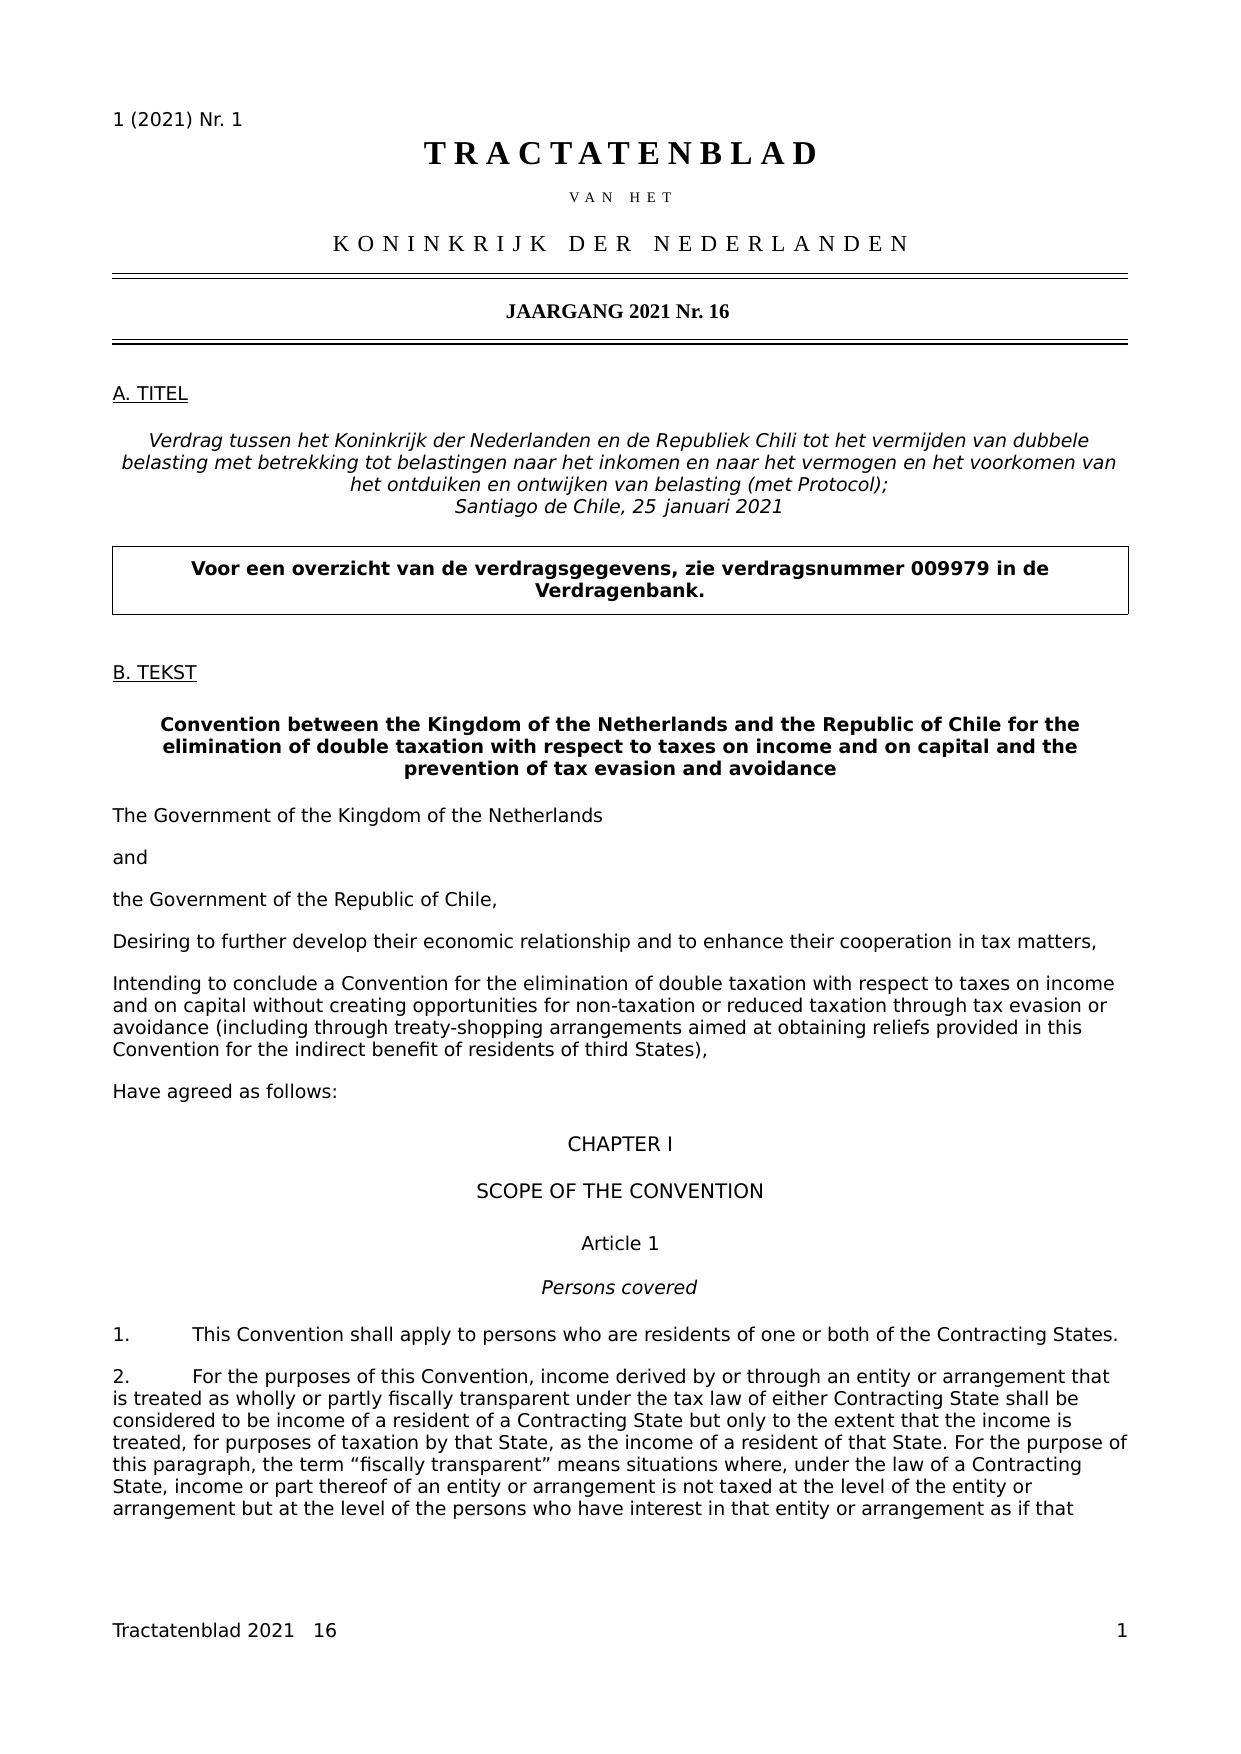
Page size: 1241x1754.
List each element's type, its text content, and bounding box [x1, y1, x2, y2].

subtitle Article 1 Persons covered [112, 1233, 1128, 1299]
subtitle B. TEKST [112, 662, 1128, 684]
text Intending to conclude a Convention for the elimination of double taxation with respect to taxes on income and on capital without creating opportunities for non-taxation or reduced taxation through tax evasion or avoidance (including through treaty-shopping arrangements aimed at obtaining reliefs provided in this Convention for the indirect benefit of residents of third States), [112, 973, 1128, 1061]
text The Government of the Kingdom of the Netherlands [112, 805, 1128, 827]
text and [112, 847, 1128, 869]
text Verdrag tussen het Koninkrijk der Nederlanden en de Republiek Chili tot het vermijden van dubbele belasting met betrekking tot belastingen naar het inkomen en naar het vermogen en het voorkomen van het ontduiken en ontwijken van belasting (met Protocol); [112, 430, 1128, 496]
text VAN HET [112, 189, 1128, 206]
text the Government of the Republic of Chile, [112, 889, 1128, 911]
text TRACTATENBLAD [112, 133, 1128, 172]
text 2. For the purposes of this Convention, income derived by or through an entity or arrangement that is treated as wholly or partly fiscally transparent under the tax law of either Contracting State shall be considered to be income of a resident of a Contracting State but only to the extent that the income is treated, for purposes of taxation by that State, as the income of a resident of that State. For the purpose of this paragraph, the term “fiscally transparent” means situations where, under the law of a Contracting State, income or part thereof of an entity or arrangement is not taxed at the level of the entity or arrangement but at the level of the persons who have interest in that entity or arrangement as if that [112, 1366, 1128, 1519]
text 1 (2021) Nr. 1 [112, 109, 1128, 131]
text 1. This Convention shall apply to persons who are residents of one or both of the Contracting States. [112, 1324, 1128, 1346]
subtitle CHAPTER I SCOPE OF THE CONVENTION [112, 1133, 1128, 1203]
text Santiago de Chile, 25 januari 2021 [112, 496, 1128, 518]
text Desiring to further develop their economic relationship and to enhance their cooperation in tax matters, [112, 931, 1128, 953]
text JAARGANG 2021 Nr. 16 [112, 299, 1128, 323]
text KONINKRIJK DER NEDERLANDEN [112, 229, 1128, 256]
subtitle A. TITEL [112, 383, 1128, 405]
text Have agreed as follows: [112, 1081, 1128, 1103]
subtitle Convention between the Kingdom of the Netherlands and the Republic of Chile for the elimination of double taxation with respect to taxes on income and on capital and the prevention of tax evasion and avoidance [112, 714, 1128, 780]
